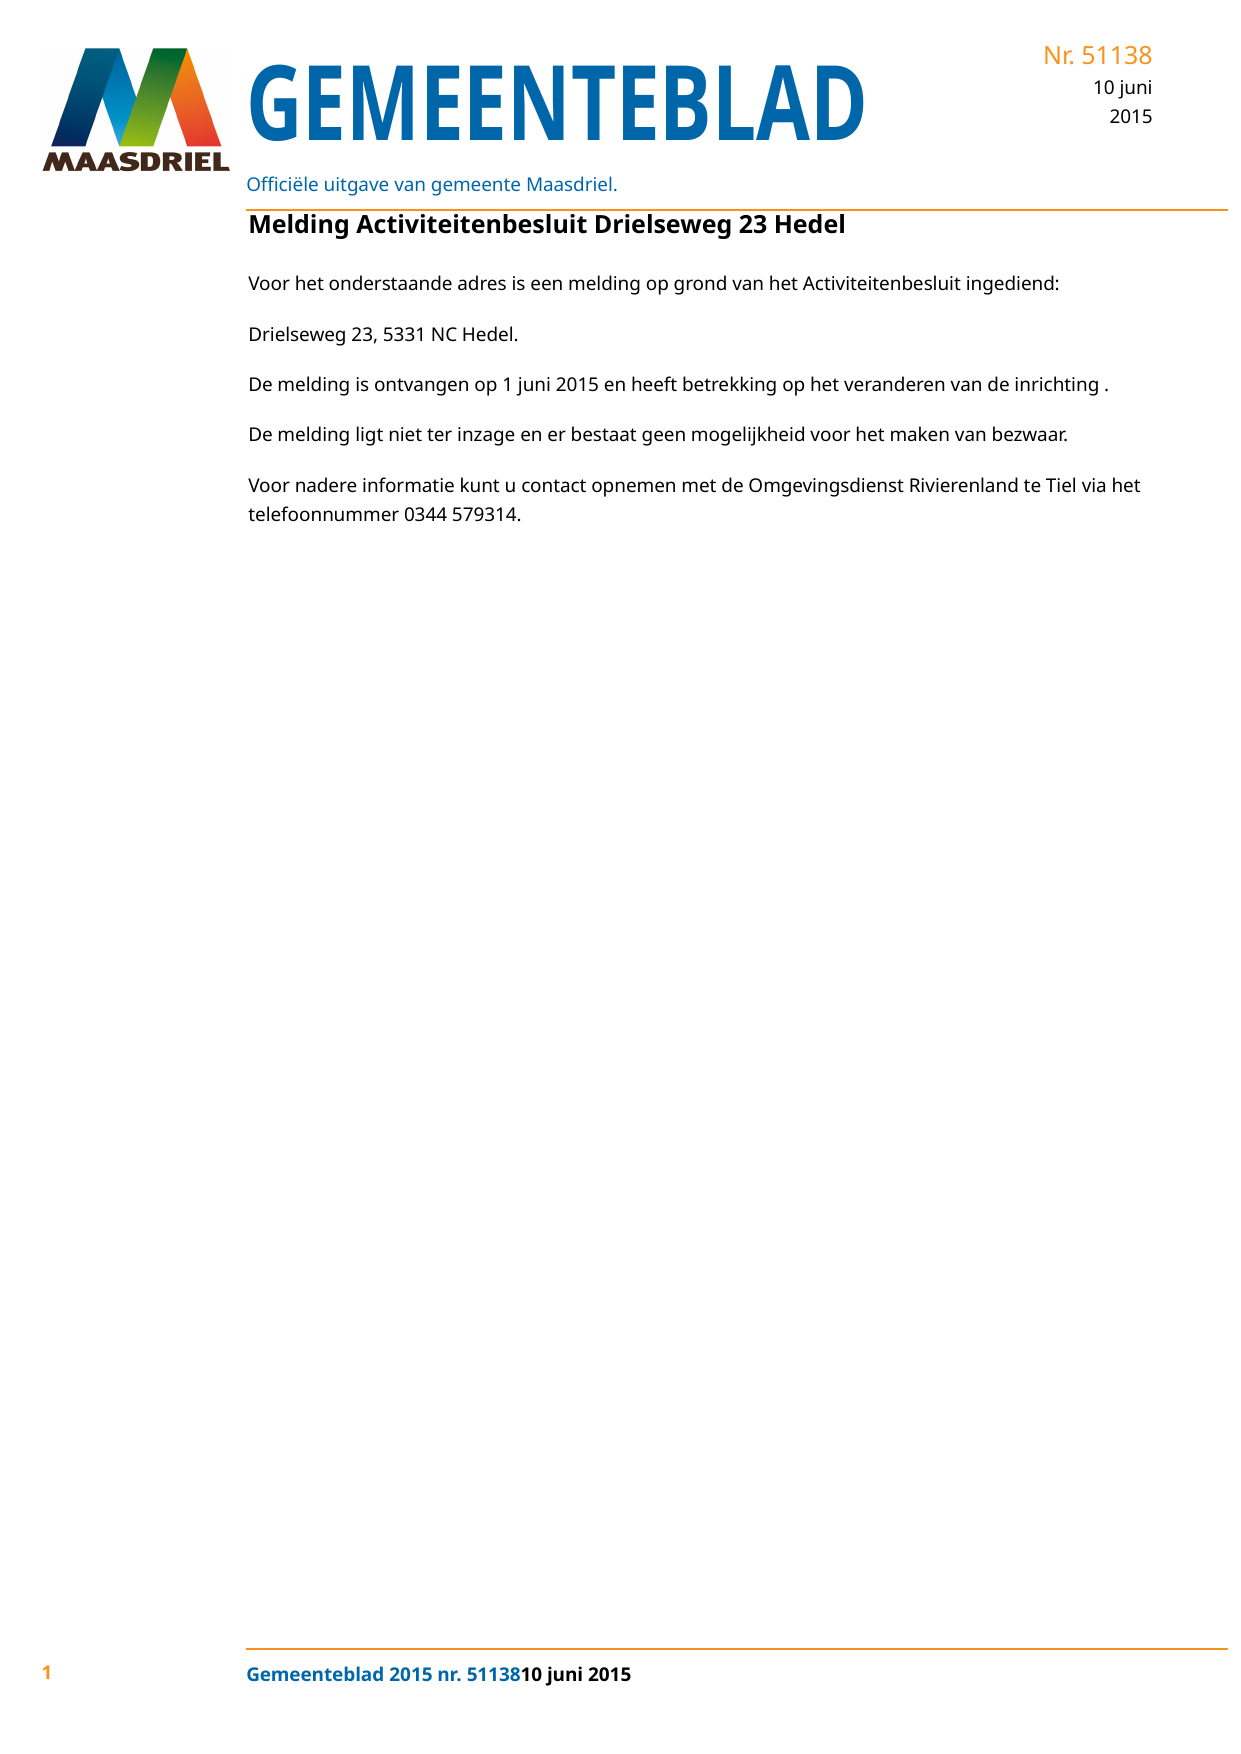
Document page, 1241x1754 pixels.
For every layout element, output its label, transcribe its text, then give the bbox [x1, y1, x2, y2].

text Voor het onderstaande adres is een melding op grond van het Activiteitenbesluit ingediend: [248, 270, 1152, 296]
text Melding Activiteitenbesluit Drielseweg 23 Hedel [248, 211, 1152, 241]
text De melding ligt niet ter inzage en er bestaat geen mogelijkheid voor het maken van bezwaar. [248, 422, 1152, 447]
text Drielseweg 23, 5331 NC Hedel. [248, 321, 1152, 346]
picture [41, 47, 231, 172]
text Voor nadere informatie kunt u contact opnemen met de Omgevingsdienst Rivierenland te Tiel via het telefoonnummer 0344 579314. [248, 472, 1152, 527]
text De melding is ontvangen op 1 juni 2015 en heeft betrekking op het veranderen van de inrichting . [248, 371, 1152, 397]
